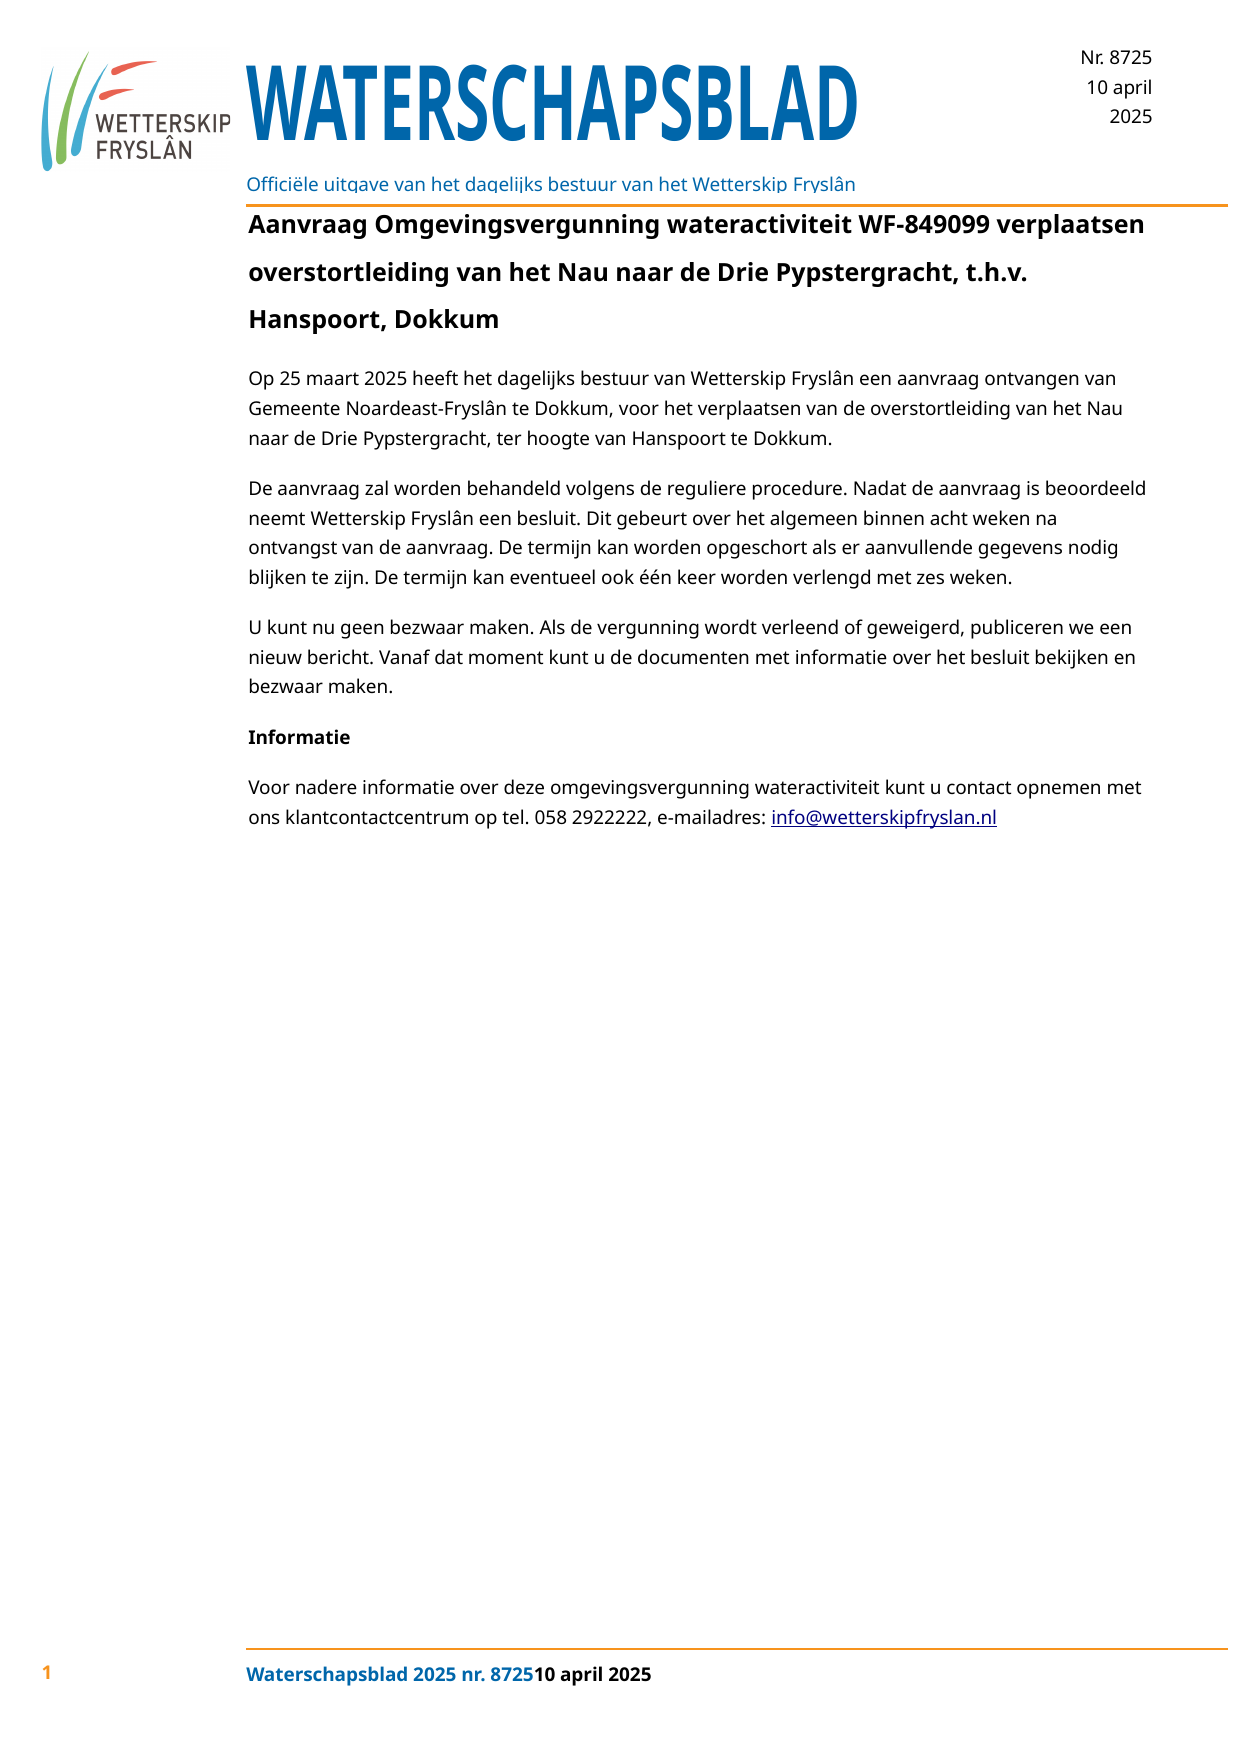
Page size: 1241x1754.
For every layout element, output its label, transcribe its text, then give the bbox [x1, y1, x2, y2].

picture [41, 47, 231, 172]
text Informatie [248, 724, 1152, 749]
text Aanvraag Omgevingsvergunning wateractiviteit WF-849099 verplaatsen overstortleiding van het Nau naar de Drie Pypstergracht, t.h.v. Hanspoort, Dokkum [248, 207, 1152, 336]
text Voor nadere informatie over deze omgevingsvergunning wateractiviteit kunt u contact opnemen met ons klantcontactcentrum op tel. 058 2922222, e-mailadres: info@wetterskipfryslan.nl [248, 774, 1152, 829]
text U kunt nu geen bezwaar maken. Als de vergunning wordt verleend of geweigerd, publiceren we een nieuw bericht. Vanaf dat moment kunt u de documenten met informatie over het besluit bekijken en bezwaar maken. [248, 614, 1152, 699]
text Op 25 maart 2025 heeft het dagelijks bestuur van Wetterskip Fryslân een aanvraag ontvangen van Gemeente Noardeast-Fryslân te Dokkum, voor het verplaatsen van de overstortleiding van het Nau naar de Drie Pypstergracht, ter hoogte van Hanspoort te Dokkum. [248, 366, 1152, 450]
text De aanvraag zal worden behandeld volgens de reguliere procedure. Nadat de aanvraag is beoordeeld neemt Wetterskip Fryslân een besluit. Dit gebeurt over het algemeen binnen acht weken na ontvangst van de aanvraag. De termijn kan worden opgeschort als er aanvullende gegevens nodig blijken te zijn. De termijn kan eventueel ook één keer worden verlengd met zes weken. [248, 475, 1152, 589]
